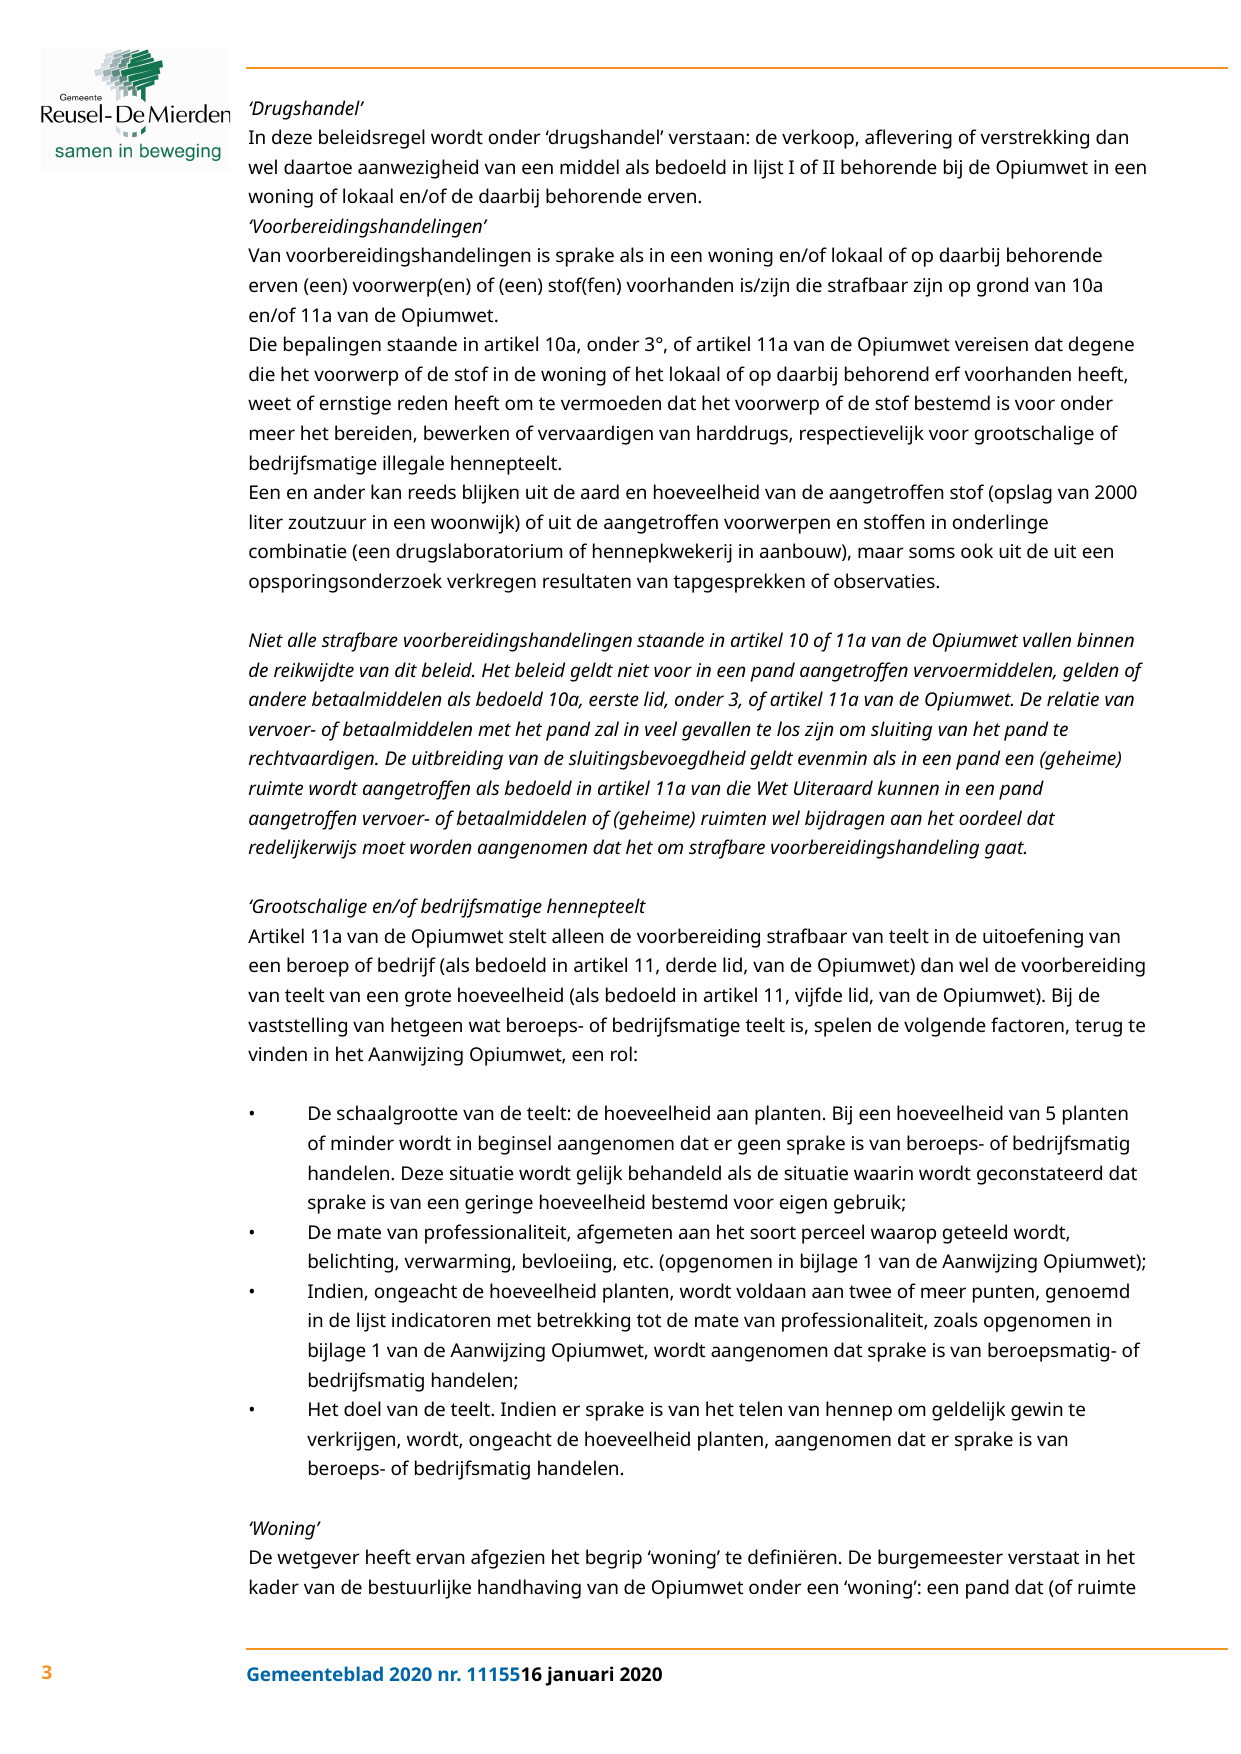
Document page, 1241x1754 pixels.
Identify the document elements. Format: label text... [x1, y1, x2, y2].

text Een en ander kan reeds blijken uit de aard en hoeveelheid van de aangetroffen stof (opslag van 2000 liter zoutzuur in een woonwijk) of uit de aangetroffen voorwerpen en stoffen in onderlinge combinatie (een drugslaboratorium of hennepkwekerij in aanbouw), maar soms ook uit de uit een opsporingsonderzoek verkregen resultaten van tapgesprekken of observaties. [248, 479, 1152, 594]
text ‘Voorbereidingshandelingen’ [248, 213, 1152, 239]
text Niet alle strafbare voorbereidingshandelingen staande in artikel 10 of 11a van de Opiumwet vallen binnen de reikwijdte van dit beleid. Het beleid geldt niet voor in een pand aangetroffen vervoermiddelen, gelden of andere betaalmiddelen als bedoeld 10a, eerste lid, onder 3, of artikel 11a van de Opiumwet. De relatie van vervoer- of betaalmiddelen met het pand zal in veel gevallen te los zijn om sluiting van het pand te rechtvaardigen. De uitbreiding van de sluitingsbevoegdheid geldt evenmin als in een pand een (geheime) ruimte wordt aangetroffen als bedoeld in artikel 11a van die Wet Uiteraard kunnen in een pand aangetroffen vervoer- of betaalmiddelen of (geheime) ruimten wel bijdragen aan het oordeel dat redelijkerwijs moet worden aangenomen dat het om strafbare voorbereidingshandeling gaat. [248, 627, 1152, 860]
text ‘Grootschalige en/of bedrijfsmatige hennepteelt [248, 893, 1152, 919]
list Indien, ongeacht de hoeveelheid planten, wordt voldaan aan twee of meer punten, genoemd in de lijst indicatoren met betrekking tot de mate van professionaliteit, zoals opgenomen in bijlage 1 van de Aanwijzing Opiumwet, wordt aangenomen dat sprake is van beroepsmatig- of bedrijfsmatig handelen; [248, 1278, 1152, 1393]
list Het doel van de teelt. Indien er sprake is van het telen van hennep om geldelijk gewin te verkrijgen, wordt, ongeacht de hoeveelheid planten, aangenomen dat er sprake is van beroeps- of bedrijfsmatig handelen. [248, 1396, 1152, 1481]
list De schaalgrootte van de teelt: de hoeveelheid aan planten. Bij een hoeveelheid van 5 planten of minder wordt in beginsel aangenomen dat er geen sprake is van beroeps- of bedrijfsmatig handelen. Deze situatie wordt gelijk behandeld als de situatie waarin wordt geconstateerd dat sprake is van een geringe hoeveelheid bestemd voor eigen gebruik; [248, 1101, 1152, 1215]
text Artikel 11a van de Opiumwet stelt alleen de voorbereiding strafbaar van teelt in de uitoefening van een beroep of bedrijf (als bedoeld in artikel 11, derde lid, van de Opiumwet) dan wel de voorbereiding van teelt van een grote hoeveelheid (als bedoeld in artikel 11, vijfde lid, van de Opiumwet). Bij de vaststelling van hetgeen wat beroeps- of bedrijfsmatige teelt is, spelen de volgende factoren, terug te vinden in het Aanwijzing Opiumwet, een rol: [248, 923, 1152, 1067]
text In deze beleidsregel wordt onder ‘drugshandel’ verstaan: de verkoop, aflevering of verstrekking dan wel daartoe aanwezigheid van een middel als bedoeld in lijst I of II behorende bij de Opiumwet in een woning of lokaal en/of de daarbij behorende erven. [248, 124, 1152, 209]
text ‘Drugshandel’ [248, 95, 1152, 121]
text Die bepalingen staande in artikel 10a, onder 3°, of artikel 11a van de Opiumwet vereisen dat degene die het voorwerp of de stof in de woning of het lokaal of op daarbij behorend erf voorhanden heeft, weet of ernstige reden heeft om te vermoeden dat het voorwerp of de stof bestemd is voor onder meer het bereiden, bewerken of vervaardigen van harddrugs, respectievelijk voor grootschalige of bedrijfsmatige illegale hennepteelt. [248, 331, 1152, 476]
text De wetgever heeft ervan afgezien het begrip ‘woning’ te definiëren. De burgemeester verstaat in het kader van de bestuurlijke handhaving van de Opiumwet onder een ‘woning’: een pand dat (of ruimte [248, 1544, 1152, 1600]
picture [41, 47, 231, 172]
list De mate van professionaliteit, afgemeten aan het soort perceel waarop geteeld wordt, belichting, verwarming, bevloeiing, etc. (opgenomen in bijlage 1 van de Aanwijzing Opiumwet); [248, 1219, 1152, 1274]
text ‘Woning’ [248, 1515, 1152, 1541]
text Van voorbereidingshandelingen is sprake als in een woning en/of lokaal of op daarbij behorende erven (een) voorwerp(en) of (een) stof(fen) voorhanden is/zijn die strafbaar zijn op grond van 10a en/of 11a van de Opiumwet. [248, 243, 1152, 328]
